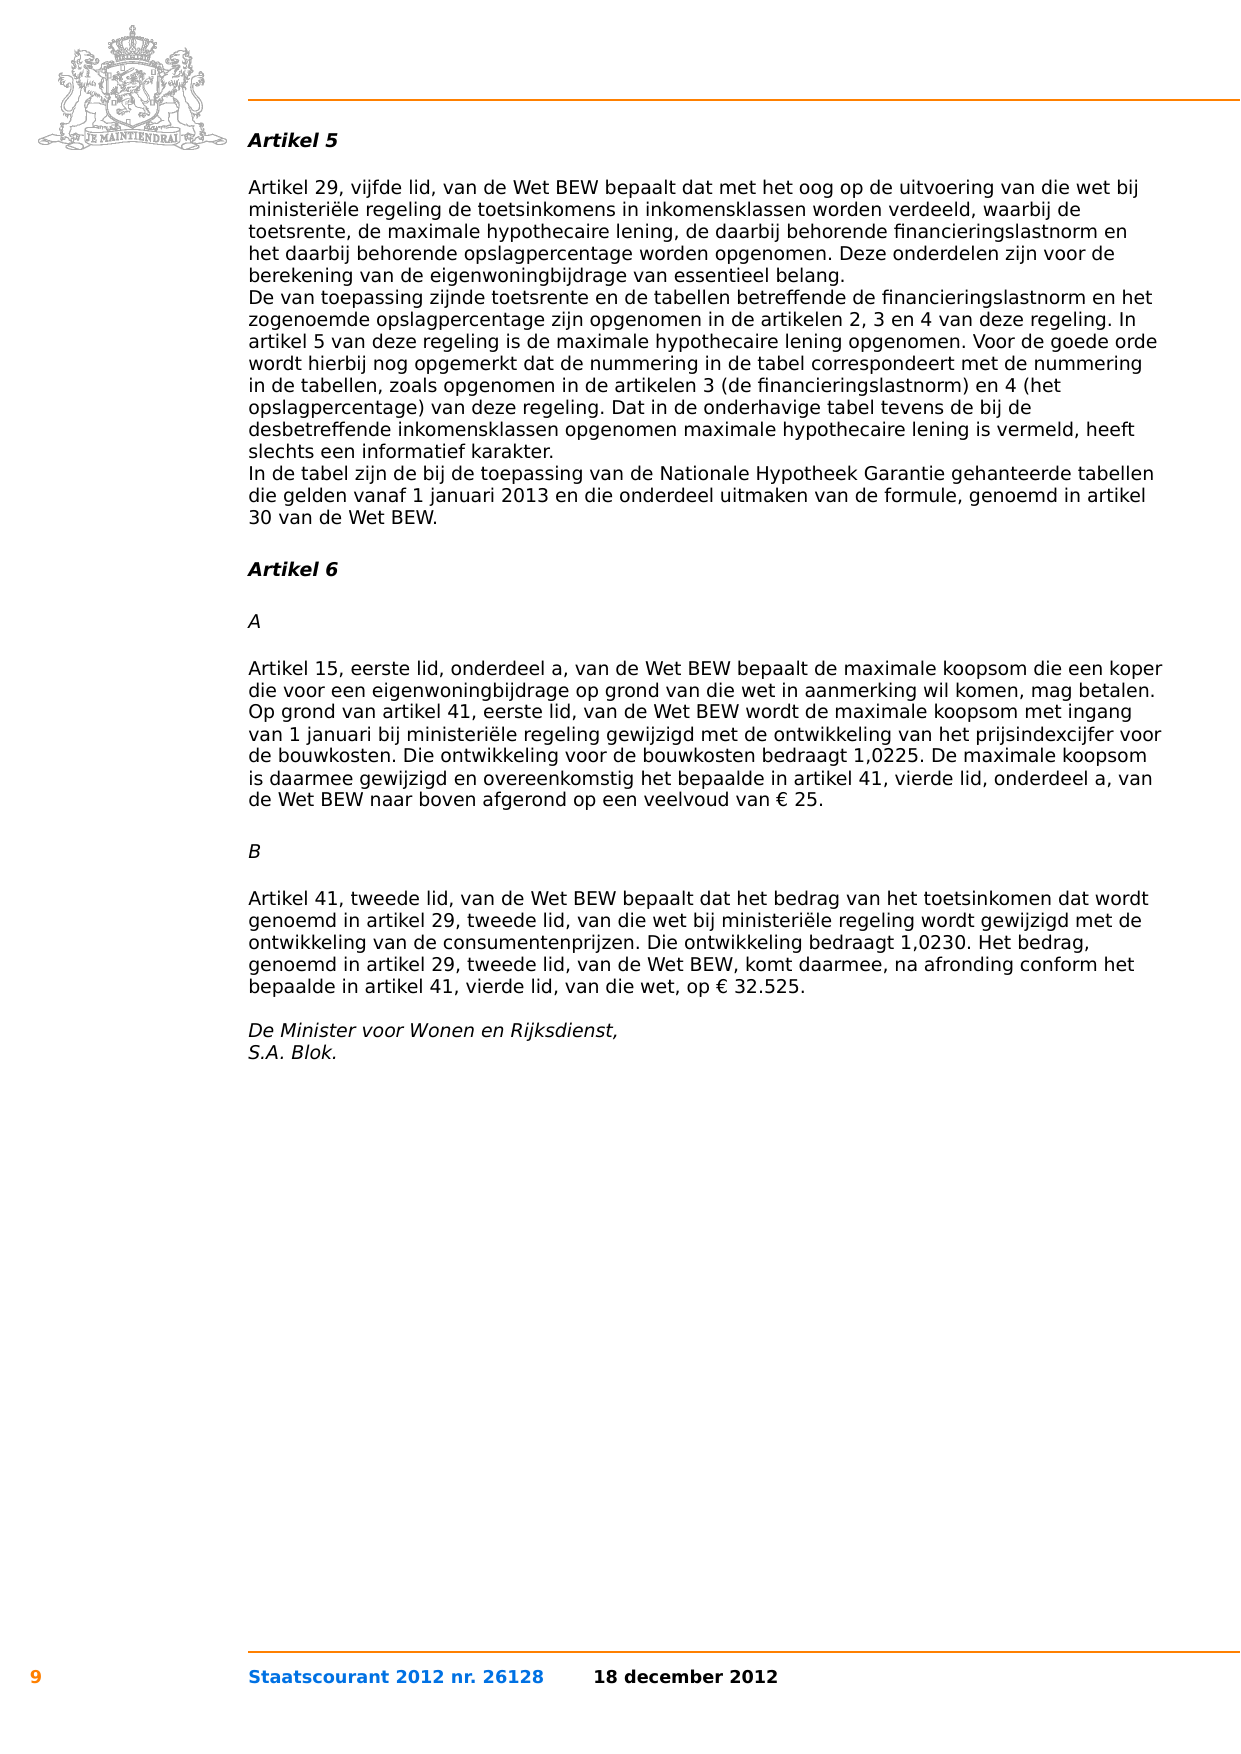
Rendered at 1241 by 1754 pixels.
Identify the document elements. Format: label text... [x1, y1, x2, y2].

text In de tabel zijn de bij de toepassing van de Nationale Hypotheek Garantie gehanteerde tabellen die gelden vanaf 1 januari 2013 en die onderdeel uitmaken van de formule, genoemd in artikel 30 van de Wet BEW. [248, 463, 1163, 528]
text Artikel 41, tweede lid, van de Wet BEW bepaalt dat het bedrag van het toetsinkomen dat wordt genoemd in artikel 29, tweede lid, van die wet bij ministeriële regeling wordt gewijzigd met de ontwikkeling van de consumentenprijzen. Die ontwikkeling bedraagt 1,0230. Het bedrag, genoemd in artikel 29, tweede lid, van de Wet BEW, komt daarmee, na afronding conform het bepaalde in artikel 41, vierde lid, van die wet, op € 32.525. [248, 888, 1163, 998]
subtitle B [248, 841, 1163, 863]
text De Minister voor Wonen en Rijksdienst, S.A. Blok. [248, 1020, 1163, 1064]
text De van toepassing zijnde toetsrente en de tabellen betreffende de financieringslastnorm en het zogenoemde opslagpercentage zijn opgenomen in de artikelen 2, 3 en 4 van deze regeling. In artikel 5 van deze regeling is de maximale hypothecaire lening opgenomen. Voor de goede orde wordt hierbij nog opgemerkt dat de nummering in de tabel correspondeert met de nummering in de tabellen, zoals opgenomen in de artikelen 3 (de financieringslastnorm) en 4 (het opslagpercentage) van deze regeling. Dat in de onderhavige tabel tevens de bij de desbetreffende inkomensklassen opgenomen maximale hypothecaire lening is vermeld, heeft slechts een informatief karakter. [248, 287, 1163, 463]
picture [38, 25, 227, 150]
subtitle Artikel 5 [248, 130, 1163, 152]
subtitle Artikel 6 [248, 558, 1163, 581]
text Artikel 29, vijfde lid, van de Wet BEW bepaalt dat met het oog op de uitvoering van die wet bij ministeriële regeling de toetsinkomens in inkomensklassen worden verdeeld, waarbij de toetsrente, de maximale hypothecaire lening, de daarbij behorende financieringslastnorm en het daarbij behorende opslagpercentage worden opgenomen. Deze onderdelen zijn voor de berekening van de eigenwoningbijdrage van essentieel belang. [248, 177, 1163, 287]
text Artikel 15, eerste lid, onderdeel a, van de Wet BEW bepaalt de maximale koopsom die een koper die voor een eigenwoningbijdrage op grond van die wet in aanmerking wil komen, mag betalen. Op grond van artikel 41, eerste lid, van de Wet BEW wordt de maximale koopsom met ingang van 1 januari bij ministeriële regeling gewijzigd met de ontwikkeling van het prijsindexcijfer voor de bouwkosten. Die ontwikkeling voor de bouwkosten bedraagt 1,0225. De maximale koopsom is daarmee gewijzigd en overeenkomstig het bepaalde in artikel 41, vierde lid, onderdeel a, van de Wet BEW naar boven afgerond op een veelvoud van € 25. [248, 657, 1163, 811]
subtitle A [248, 611, 1163, 632]
